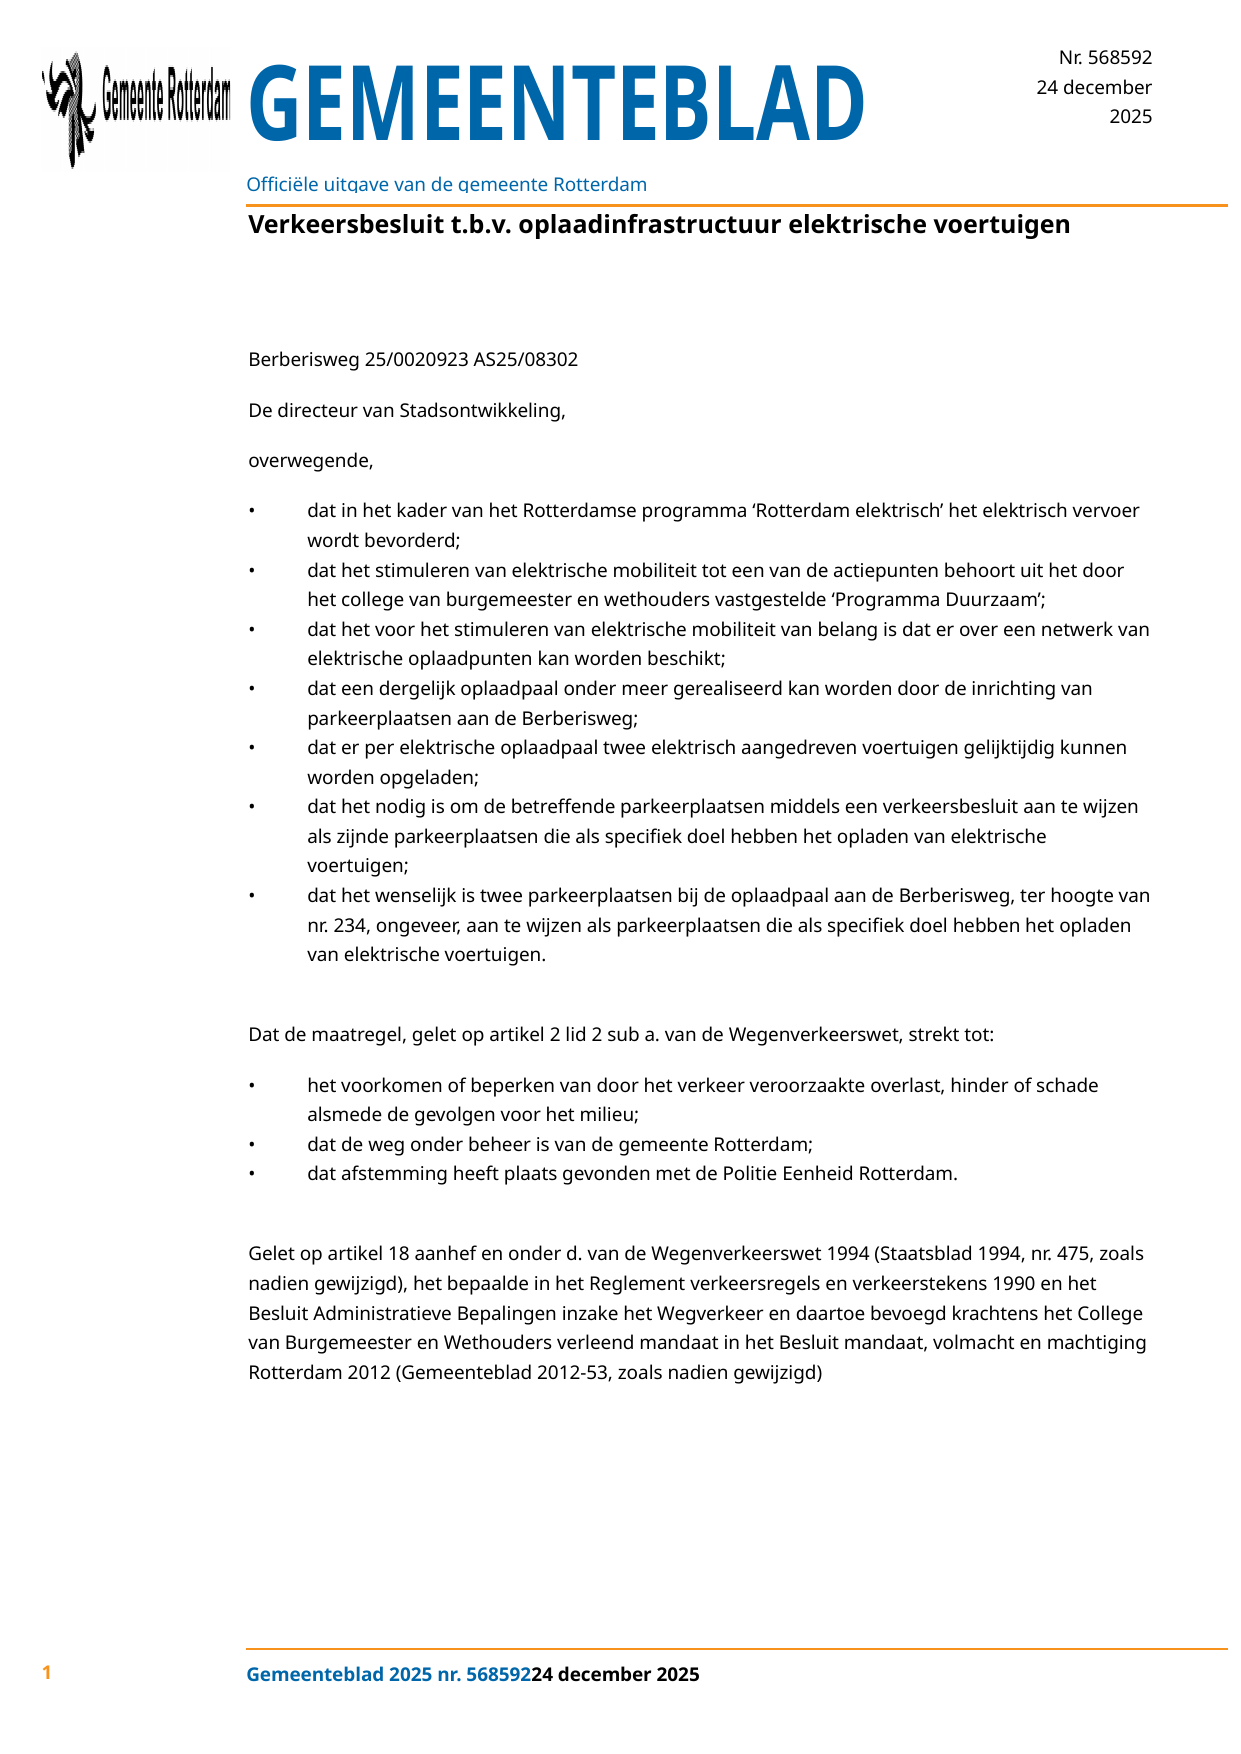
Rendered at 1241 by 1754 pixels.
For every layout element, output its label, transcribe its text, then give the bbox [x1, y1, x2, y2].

text Gelet op artikel 18 aanhef en onder d. van de Wegenverkeerswet 1994 (Staatsblad 1994, nr. 475, zoals nadien gewijzigd), het bepaalde in het Reglement verkeersregels en verkeerstekens 1990 en het Besluit Administratieve Bepalingen inzake het Wegverkeer en daartoe bevoegd krachtens het College van Burgemeester en Wethouders verleend mandaat in het Besluit mandaat, volmacht en machtiging Rotterdam 2012 (Gemeenteblad 2012-53, zoals nadien gewijzigd) [248, 1241, 1152, 1385]
picture [41, 47, 231, 172]
list het voorkomen of beperken van door het verkeer veroorzaakte overlast, hinder of schade alsmede de gevolgen voor het milieu; [248, 1072, 1152, 1127]
list dat er per elektrische oplaadpaal twee elektrisch aangedreven voertuigen gelijktijdig kunnen worden opgeladen; [248, 734, 1152, 790]
list dat afstemming heeft plaats gevonden met de Politie Eenheid Rotterdam. [248, 1161, 1152, 1186]
list dat in het kader van het Rotterdamse programma ‘Rotterdam elektrisch’ het elektrisch vervoer wordt bevorderd; [248, 498, 1152, 553]
list dat het wenselijk is twee parkeerplaatsen bij de oplaadpaal aan de Berberisweg, ter hoogte van nr. 234, ongeveer, aan te wijzen als parkeerplaatsen die als specifiek doel hebben het opladen van elektrische voertuigen. [248, 882, 1152, 967]
list dat het voor het stimuleren van elektrische mobiliteit van belang is dat er over een netwerk van elektrische oplaadpunten kan worden beschikt; [248, 616, 1152, 671]
list dat de weg onder beheer is van de gemeente Rotterdam; [248, 1131, 1152, 1157]
list dat het nodig is om de betreffende parkeerplaatsen middels een verkeersbesluit aan te wijzen als zijnde parkeerplaatsen die als specifiek doel hebben het opladen van elektrische voertuigen; [248, 793, 1152, 878]
text overwegende, [248, 447, 1152, 473]
text Verkeersbesluit t.b.v. oplaadinfrastructuur elektrische voertuigen [248, 207, 1152, 241]
text Berberisweg 25/0020923 AS25/08302 [248, 346, 1152, 372]
list dat het stimuleren van elektrische mobiliteit tot een van de actiepunten behoort uit het door het college van burgemeester en wethouders vastgestelde ‘Programma Duurzaam’; [248, 557, 1152, 612]
list dat een dergelijk oplaadpaal onder meer gerealiseerd kan worden door de inrichting van parkeerplaatsen aan de Berberisweg; [248, 675, 1152, 731]
text Dat de maatregel, gelet op artikel 2 lid 2 sub a. van de Wegenverkeerswet, strekt tot: [248, 1021, 1152, 1047]
text De directeur van Stadsontwikkeling, [248, 397, 1152, 423]
